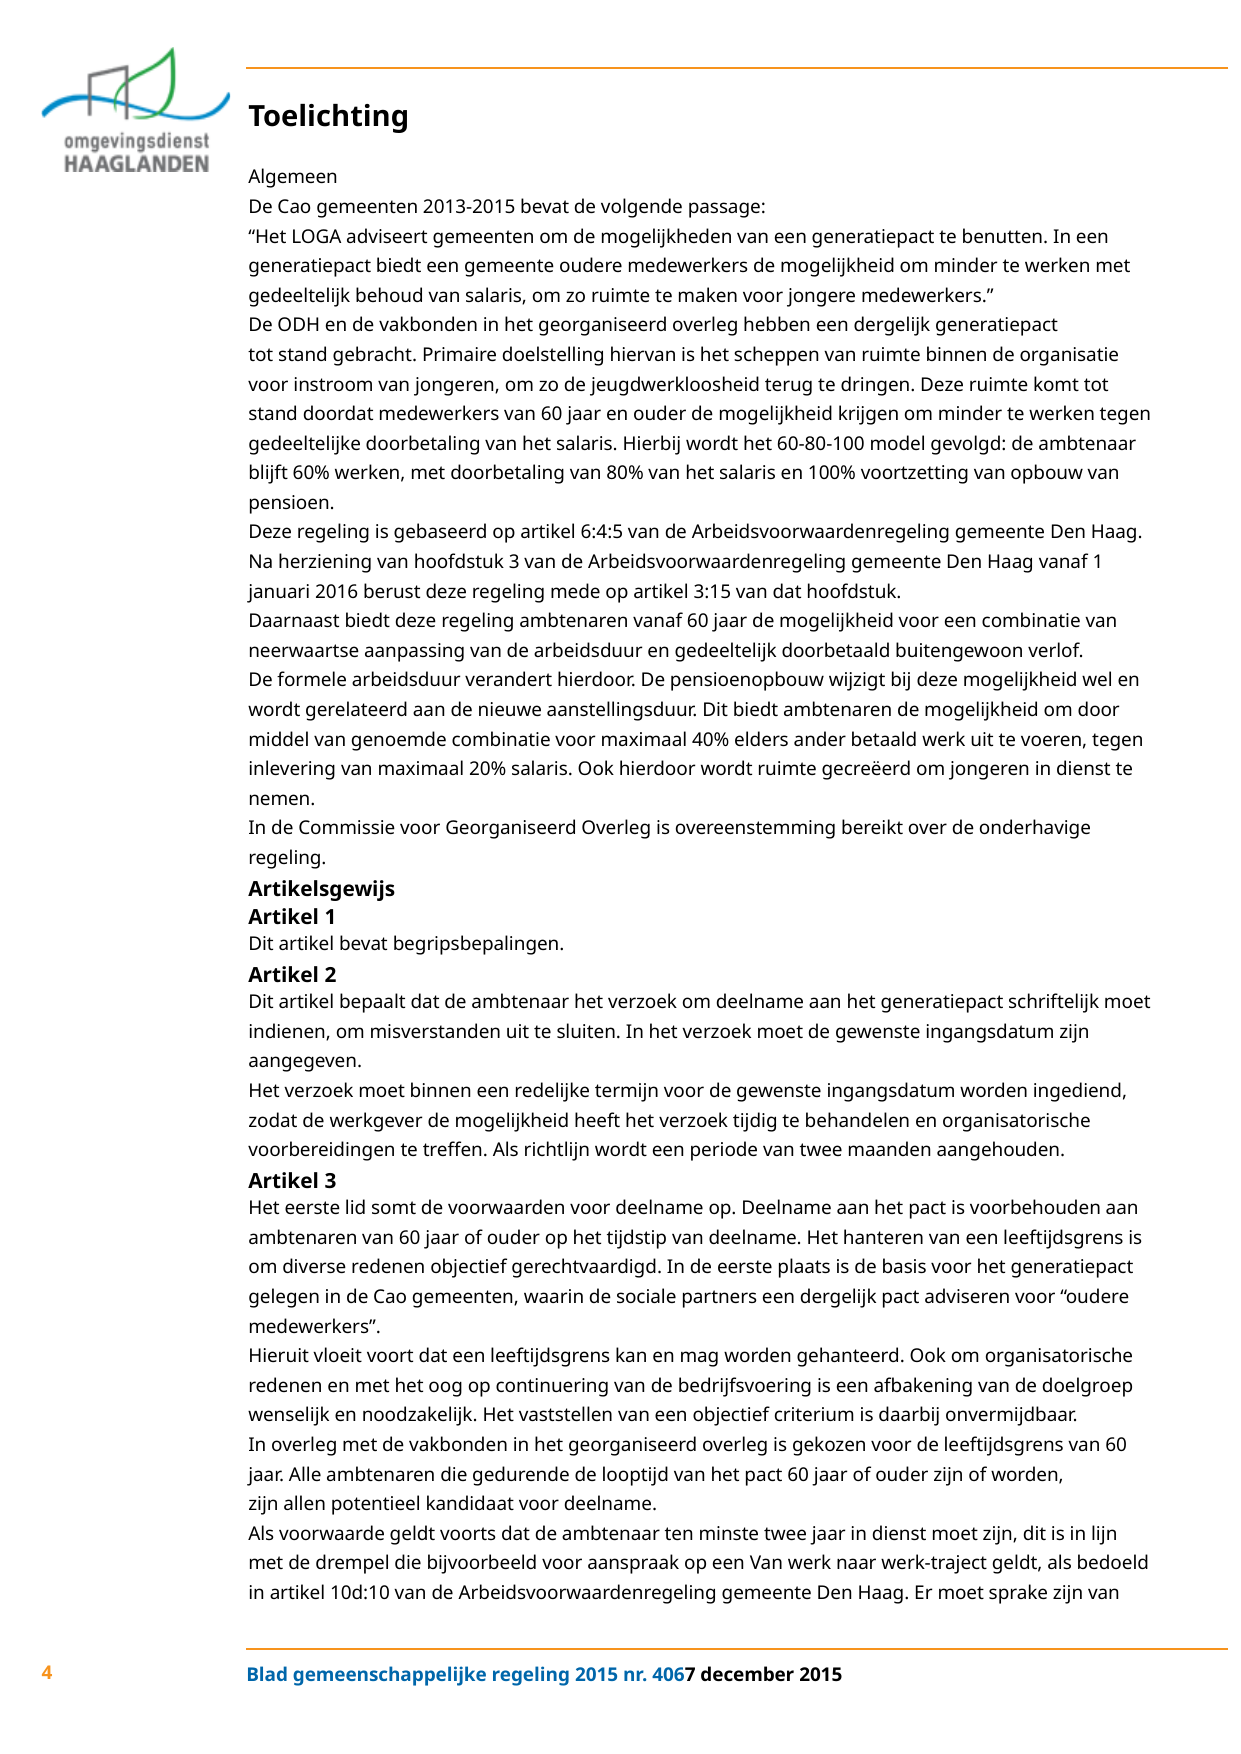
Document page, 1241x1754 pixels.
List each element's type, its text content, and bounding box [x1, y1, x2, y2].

text redenen en met het oog op continuering van de bedrijfsvoering is een afbakening van de doelgroep [248, 1372, 1152, 1398]
text Toelichting [248, 95, 1152, 134]
text tot stand gebracht. Primaire doelstelling hiervan is het scheppen van ruimte binnen de organisatie voor instroom van jongeren, om zo de jeugdwerkloosheid terug te dringen. Deze ruimte komt tot stand doordat medewerkers van 60 jaar en ouder de mogelijkheid krijgen om minder te werken tegen gedeeltelijke doorbetaling van het salaris. Hierbij wordt het 60-80-100 model gevolgd: de ambtenaar blijft 60% werken, met doorbetaling van 80% van het salaris en 100% voortzetting van opbouw van pensioen. [248, 341, 1152, 515]
text Artikelsgewijs [248, 874, 1152, 902]
text Hieruit vloeit voort dat een leeftijdsgrens kan en mag worden gehanteerd. Ook om organisatorische [248, 1342, 1152, 1368]
picture [41, 47, 231, 172]
text Daarnaast biedt deze regeling ambtenaren vanaf 60 jaar de mogelijkheid voor een combinatie van neerwaartse aanpassing van de arbeidsduur en gedeeltelijk doorbetaald buitengewoon verlof. [248, 607, 1152, 663]
text gedeeltelijk behoud van salaris, om zo ruimte te maken voor jongere medewerkers.” [248, 282, 1152, 308]
text In overleg met de vakbonden in het georganiseerd overleg is gekozen voor de leeftijdsgrens van 60 jaar. Alle ambtenaren die gedurende de looptijd van het pact 60 jaar of ouder zijn of worden, [248, 1431, 1152, 1486]
text ambtenaren van 60 jaar of ouder op het tijdstip van deelname. Het hanteren van een leeftijdsgrens is om diverse redenen objectief gerechtvaardigd. In de eerste plaats is de basis voor het generatiepact gelegen in de Cao gemeenten, waarin de sociale partners een dergelijk pact adviseren voor “oudere medewerkers”. [248, 1224, 1152, 1338]
text Artikel 3 [248, 1166, 1152, 1194]
text Het eerste lid somt de voorwaarden voor deelname op. Deelname aan het pact is voorbehouden aan [248, 1194, 1152, 1220]
text Dit artikel bepaalt dat de ambtenaar het verzoek om deelname aan het generatiepact schriftelijk moet [248, 988, 1152, 1014]
text indienen, om misverstanden uit te sluiten. In het verzoek moet de gewenste ingangsdatum zijn aangegeven. [248, 1018, 1152, 1073]
text generatiepact biedt een gemeente oudere medewerkers de mogelijkheid om minder te werken met [248, 252, 1152, 278]
text wenselijk en noodzakelijk. Het vaststellen van een objectief criterium is daarbij onvermijdbaar. [248, 1402, 1152, 1427]
text Algemeen [248, 164, 1152, 189]
text Het verzoek moet binnen een redelijke termijn voor de gewenste ingangsdatum worden ingediend, zodat de werkgever de mogelijkheid heeft het verzoek tijdig te behandelen en organisatorische voorbereidingen te treffen. Als richtlijn wordt een periode van twee maanden aangehouden. [248, 1077, 1152, 1162]
text “Het LOGA adviseert gemeenten om de mogelijkheden van een generatiepact te benutten. In een [248, 223, 1152, 248]
text De Cao gemeenten 2013-2015 bevat de volgende passage: [248, 193, 1152, 219]
text Dit artikel bevat begripsbepalingen. [248, 931, 1152, 956]
text Deze regeling is gebaseerd op artikel 6:4:5 van de Arbeidsvoorwaardenregeling gemeente Den Haag. Na herziening van hoofdstuk 3 van de Arbeidsvoorwaardenregeling gemeente Den Haag vanaf 1 januari 2016 berust deze regeling mede op artikel 3:15 van dat hoofdstuk. [248, 519, 1152, 603]
text Artikel 1 [248, 902, 1152, 931]
text Artikel 2 [248, 960, 1152, 988]
text Als voorwaarde geldt voorts dat de ambtenaar ten minste twee jaar in dienst moet zijn, dit is in lijn met de drempel die bijvoorbeeld voor aanspraak op een Van werk naar werk-traject geldt, als bedoeld in artikel 10d:10 van de Arbeidsvoorwaardenregeling gemeente Den Haag. Er moet sprake zijn van [248, 1520, 1152, 1605]
text zijn allen potentieel kandidaat voor deelname. [248, 1490, 1152, 1516]
text In de Commissie voor Georganiseerd Overleg is overeenstemming bereikt over de onderhavige regeling. [248, 814, 1152, 870]
text De ODH en de vakbonden in het georganiseerd overleg hebben een dergelijk generatiepact [248, 312, 1152, 337]
text De formele arbeidsduur verandert hierdoor. De pensioenopbouw wijzigt bij deze mogelijkheid wel en wordt gerelateerd aan de nieuwe aanstellingsduur. Dit biedt ambtenaren de mogelijkheid om door middel van genoemde combinatie voor maximaal 40% elders ander betaald werk uit te voeren, tegen inlevering van maximaal 20% salaris. Ook hierdoor wordt ruimte gecreëerd om jongeren in dienst te nemen. [248, 667, 1152, 811]
